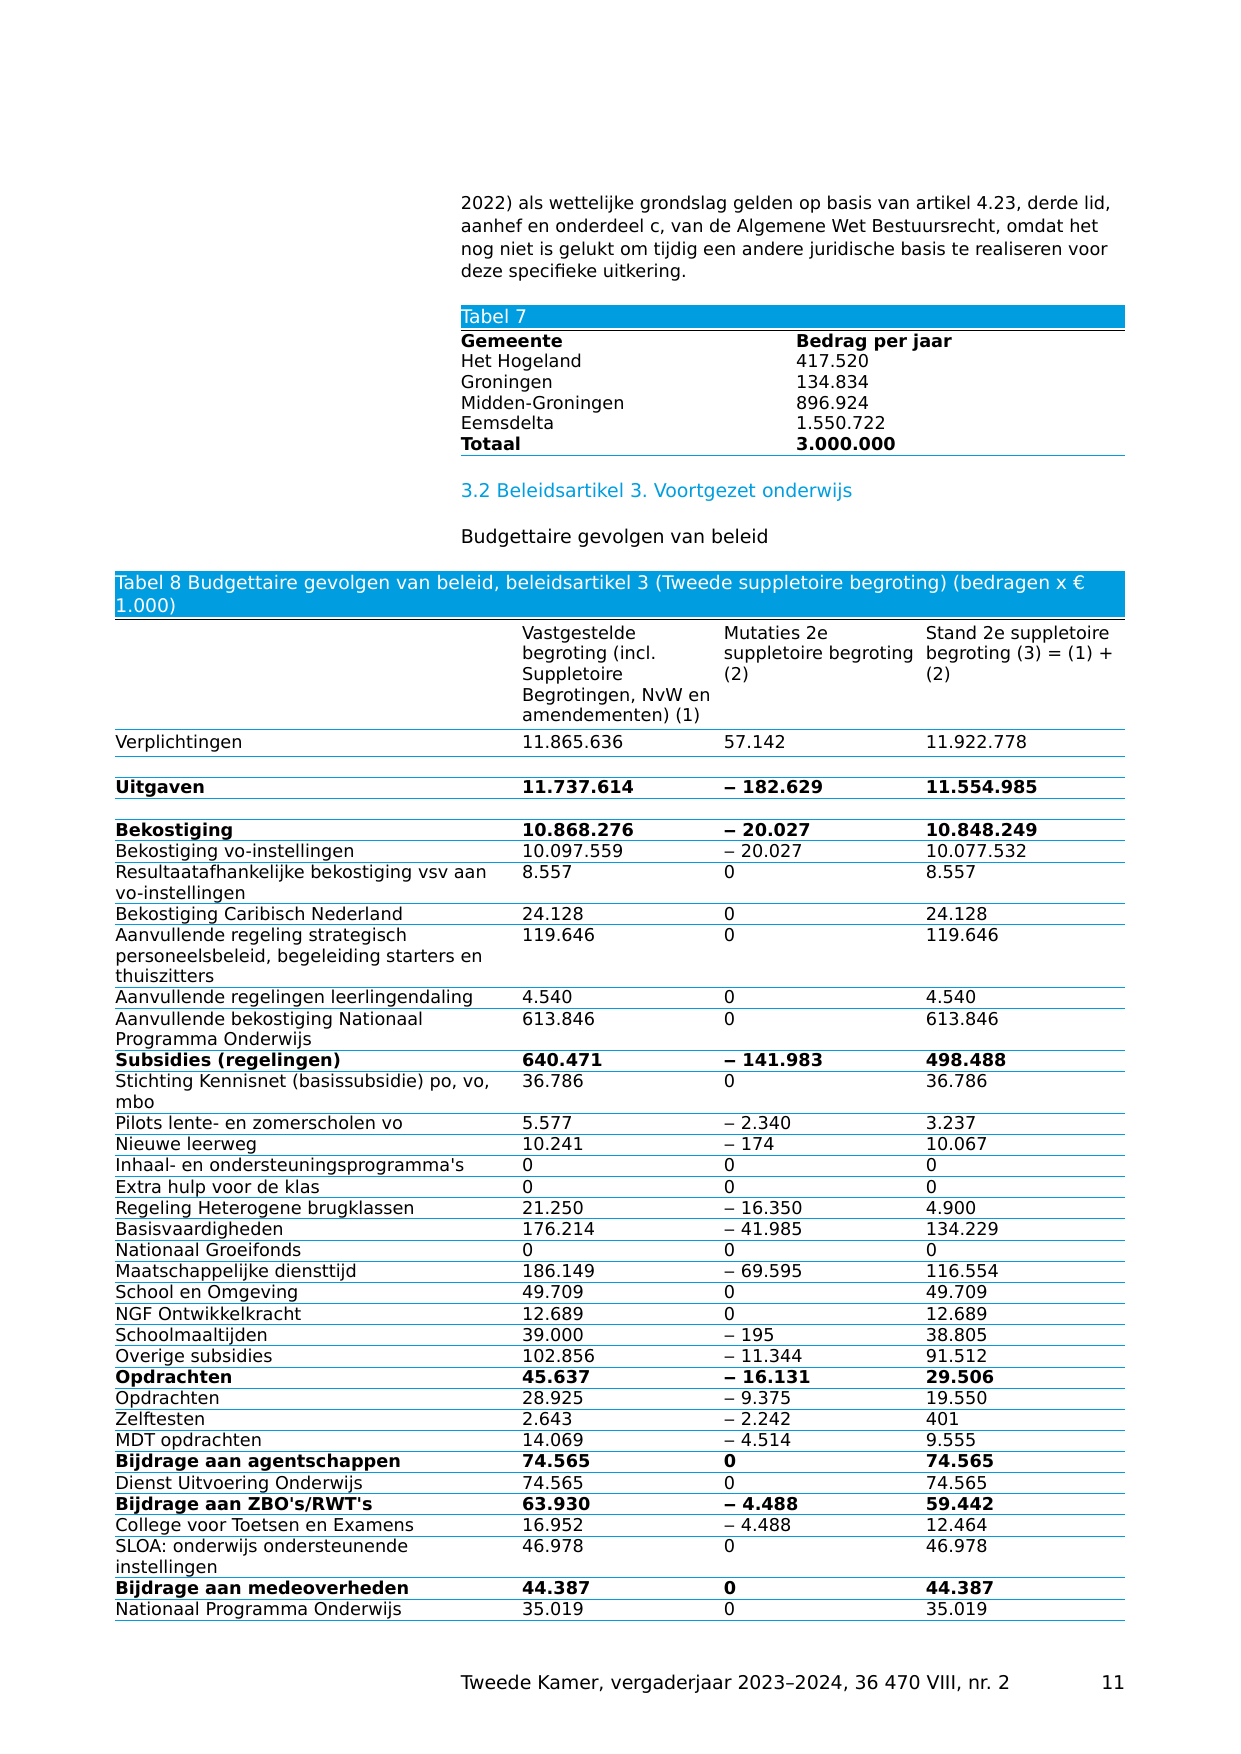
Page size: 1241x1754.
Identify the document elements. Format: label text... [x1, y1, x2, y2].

table_cell 28.925 [519, 1389, 721, 1409]
table_cell Vastgestelde begroting (incl. Suppletoire Begrotingen, NvW en amendementen) (1) [519, 620, 721, 729]
table_cell 0 [721, 904, 923, 924]
table_cell SLOA: onderwijs ondersteunende instellingen [115, 1537, 519, 1577]
table_cell Bekostiging [115, 820, 519, 840]
table_cell Bedrag per jaar [793, 331, 1125, 351]
table_cell 11.737.614 [519, 778, 721, 798]
table_cell 613.846 [923, 1009, 1125, 1050]
table_cell [721, 799, 923, 819]
table_cell 4.540 [519, 988, 721, 1008]
table_cell Opdrachten [115, 1389, 519, 1409]
table_cell 10.868.276 [519, 820, 721, 840]
table_cell Stichting Kennisnet (basissubsidie) po, vo, mbo [115, 1072, 519, 1113]
table_cell 613.846 [519, 1009, 721, 1050]
table_cell 2.643 [519, 1410, 721, 1430]
table_cell ‒ 9.375 [721, 1389, 923, 1409]
table_cell Dienst Uitvoering Onderwijs [115, 1473, 519, 1493]
table_cell Bijdrage aan agentschappen [115, 1452, 519, 1472]
table_cell Bijdrage aan ZBO's/RWT's [115, 1494, 519, 1514]
table_cell 38.805 [923, 1325, 1125, 1345]
table_cell Bekostiging Caribisch Nederland [115, 904, 519, 924]
table_cell Bekostiging vo-instellingen [115, 841, 519, 861]
table_cell 186.149 [519, 1262, 721, 1282]
table_cell 0 [721, 1177, 923, 1197]
table_cell Nationaal Programma Onderwijs [115, 1600, 519, 1619]
text 2022) als wettelijke grondslag gelden op basis van artikel 4.23, derde lid, aanhef en onderdeel c, van de Algemene Wet Bestuursrecht, omdat het nog niet is gelukt om tijdig een andere juridische basis te realiseren voor deze specifieke uitkering. [461, 191, 1125, 282]
table_cell 46.978 [923, 1537, 1125, 1577]
table_cell Aanvullende regelingen leerlingendaling [115, 988, 519, 1008]
table_cell Het Hogeland [461, 351, 793, 372]
table_cell 9.555 [923, 1431, 1125, 1451]
table_cell 74.565 [519, 1473, 721, 1493]
table_cell 29.506 [923, 1368, 1125, 1387]
table_cell 11.554.985 [923, 778, 1125, 798]
table_cell 134.834 [793, 372, 1125, 393]
table_cell 44.387 [519, 1578, 721, 1598]
table_cell ‒ 16.131 [721, 1368, 923, 1387]
table_cell 134.229 [923, 1219, 1125, 1239]
table_cell ‒ 4.488 [721, 1494, 923, 1514]
table_cell 14.069 [519, 1431, 721, 1451]
table_cell Groningen [461, 372, 793, 393]
table_cell 8.557 [923, 863, 1125, 903]
table_cell 4.900 [923, 1198, 1125, 1218]
table_cell 3.000.000 [793, 434, 1125, 454]
table_cell [115, 799, 519, 819]
table_cell ‒ 20.027 [721, 841, 923, 861]
table_cell ‒ 41.985 [721, 1219, 923, 1239]
table_cell [519, 757, 721, 777]
table_cell 5.577 [519, 1114, 721, 1134]
table_cell 0 [519, 1156, 721, 1176]
table_cell 0 [721, 1537, 923, 1577]
table_cell 16.952 [519, 1515, 721, 1536]
table_cell [115, 620, 519, 729]
table_cell ‒ 69.595 [721, 1262, 923, 1282]
table_cell 36.786 [923, 1072, 1125, 1113]
table_cell 0 [721, 1009, 923, 1050]
table_cell 0 [721, 925, 923, 987]
table_cell 0 [721, 1283, 923, 1303]
table_cell [923, 799, 1125, 819]
table_cell 401 [923, 1410, 1125, 1430]
table_cell 640.471 [519, 1051, 721, 1071]
table_cell ‒ 20.027 [721, 820, 923, 840]
table_cell 102.856 [519, 1346, 721, 1366]
table_cell Totaal [461, 434, 793, 454]
table_cell ‒ 141.983 [721, 1051, 923, 1071]
table_cell 10.077.532 [923, 841, 1125, 861]
table_cell 91.512 [923, 1346, 1125, 1366]
table_cell 12.689 [923, 1304, 1125, 1324]
table_cell ‒ 182.629 [721, 778, 923, 798]
table_cell Schoolmaaltijden [115, 1325, 519, 1345]
table_cell 0 [519, 1177, 721, 1197]
table_cell 176.214 [519, 1219, 721, 1239]
table_cell Stand 2e suppletoire begroting (3) = (1) + (2) [923, 620, 1125, 729]
table_cell Nationaal Groeifonds [115, 1241, 519, 1261]
table_cell Uitgaven [115, 778, 519, 798]
table_cell MDT opdrachten [115, 1431, 519, 1451]
table_cell 0 [721, 1452, 923, 1472]
table_cell ‒ 2.242 [721, 1410, 923, 1430]
table_cell Aanvullende regeling strategisch personeelsbeleid, begeleiding starters en thuiszitters [115, 925, 519, 987]
table_cell 10.848.249 [923, 820, 1125, 840]
table_cell Subsidies (regelingen) [115, 1051, 519, 1071]
table_cell [115, 757, 519, 777]
table_cell 8.557 [519, 863, 721, 903]
table_cell Extra hulp voor de klas [115, 1177, 519, 1197]
table_cell 24.128 [923, 904, 1125, 924]
table_cell 36.786 [519, 1072, 721, 1113]
table_cell Maatschappelijke diensttijd [115, 1262, 519, 1282]
table_cell 74.565 [923, 1473, 1125, 1493]
title Budgettaire gevolgen van beleid [461, 526, 1125, 548]
table_cell ‒ 16.350 [721, 1198, 923, 1218]
table_cell ‒ 4.514 [721, 1431, 923, 1451]
table_cell ‒ 174 [721, 1135, 923, 1155]
table_cell Aanvullende bekostiging Nationaal Programma Onderwijs [115, 1009, 519, 1050]
table_cell 498.488 [923, 1051, 1125, 1071]
table_cell Resultaatafhankelijke bekostiging vsv aan vo-instellingen [115, 863, 519, 903]
table_cell 0 [721, 1304, 923, 1324]
table_cell [923, 757, 1125, 777]
table_cell [721, 757, 923, 777]
table_cell Verplichtingen [115, 730, 519, 756]
table_cell ‒ 11.344 [721, 1346, 923, 1366]
table_cell Opdrachten [115, 1368, 519, 1387]
table_cell 63.930 [519, 1494, 721, 1514]
table_cell 19.550 [923, 1389, 1125, 1409]
table_cell 74.565 [923, 1452, 1125, 1472]
table_cell 0 [721, 988, 923, 1008]
table_cell 896.924 [793, 393, 1125, 413]
table_cell College voor Toetsen en Examens [115, 1515, 519, 1536]
table_cell Overige subsidies [115, 1346, 519, 1366]
table_cell 0 [721, 1473, 923, 1493]
table_cell ‒ 195 [721, 1325, 923, 1345]
table_cell 21.250 [519, 1198, 721, 1218]
table_cell 0 [721, 1578, 923, 1598]
table_cell 4.540 [923, 988, 1125, 1008]
table_cell 0 [721, 1156, 923, 1176]
table_cell Mutaties 2e suppletoire begroting (2) [721, 620, 923, 729]
table_cell 45.637 [519, 1368, 721, 1387]
table_cell 44.387 [923, 1578, 1125, 1598]
table_cell 35.019 [923, 1600, 1125, 1619]
table_cell Pilots lente- en zomerscholen vo [115, 1114, 519, 1134]
table_cell 35.019 [519, 1600, 721, 1619]
table_cell 10.241 [519, 1135, 721, 1155]
table_cell 11.922.778 [923, 730, 1125, 756]
table_cell 417.520 [793, 351, 1125, 372]
table_cell 0 [923, 1177, 1125, 1197]
table_cell 0 [923, 1156, 1125, 1176]
table_cell NGF Ontwikkelkracht [115, 1304, 519, 1324]
table_cell 0 [519, 1241, 721, 1261]
table_cell 119.646 [923, 925, 1125, 987]
table_cell 10.067 [923, 1135, 1125, 1155]
table_cell 46.978 [519, 1537, 721, 1577]
table_cell 11.865.636 [519, 730, 721, 756]
table_cell 116.554 [923, 1262, 1125, 1282]
table_cell Inhaal- en ondersteuningsprogramma's [115, 1156, 519, 1176]
table_cell ‒ 4.488 [721, 1515, 923, 1536]
table_cell 0 [721, 1241, 923, 1261]
table_cell Gemeente [461, 331, 793, 351]
table_cell 0 [721, 1072, 923, 1113]
table_cell 49.709 [923, 1283, 1125, 1303]
table_cell 1.550.722 [793, 413, 1125, 434]
table_cell Bijdrage aan medeoverheden [115, 1578, 519, 1598]
table_cell 49.709 [519, 1283, 721, 1303]
table_cell 10.097.559 [519, 841, 721, 861]
table_cell 12.464 [923, 1515, 1125, 1536]
table_cell 24.128 [519, 904, 721, 924]
table_cell 3.237 [923, 1114, 1125, 1134]
table_cell 39.000 [519, 1325, 721, 1345]
table_cell Eemsdelta [461, 413, 793, 434]
table_cell 0 [923, 1241, 1125, 1261]
table_cell 12.689 [519, 1304, 721, 1324]
table_cell 59.442 [923, 1494, 1125, 1514]
table_cell 0 [721, 863, 923, 903]
table_cell [519, 799, 721, 819]
table_cell 74.565 [519, 1452, 721, 1472]
table_cell 119.646 [519, 925, 721, 987]
table_cell Regeling Heterogene brugklassen [115, 1198, 519, 1218]
table_cell Zelftesten [115, 1410, 519, 1430]
table_cell Nieuwe leerweg [115, 1135, 519, 1155]
table_cell Basisvaardigheden [115, 1219, 519, 1239]
table_cell 0 [721, 1600, 923, 1619]
table_cell ‒ 2.340 [721, 1114, 923, 1134]
table_cell Midden-Groningen [461, 393, 793, 413]
table_cell School en Omgeving [115, 1283, 519, 1303]
table_cell 57.142 [721, 730, 923, 756]
title 3.2 Beleidsartikel 3. Voortgezet onderwijs [461, 480, 1125, 502]
